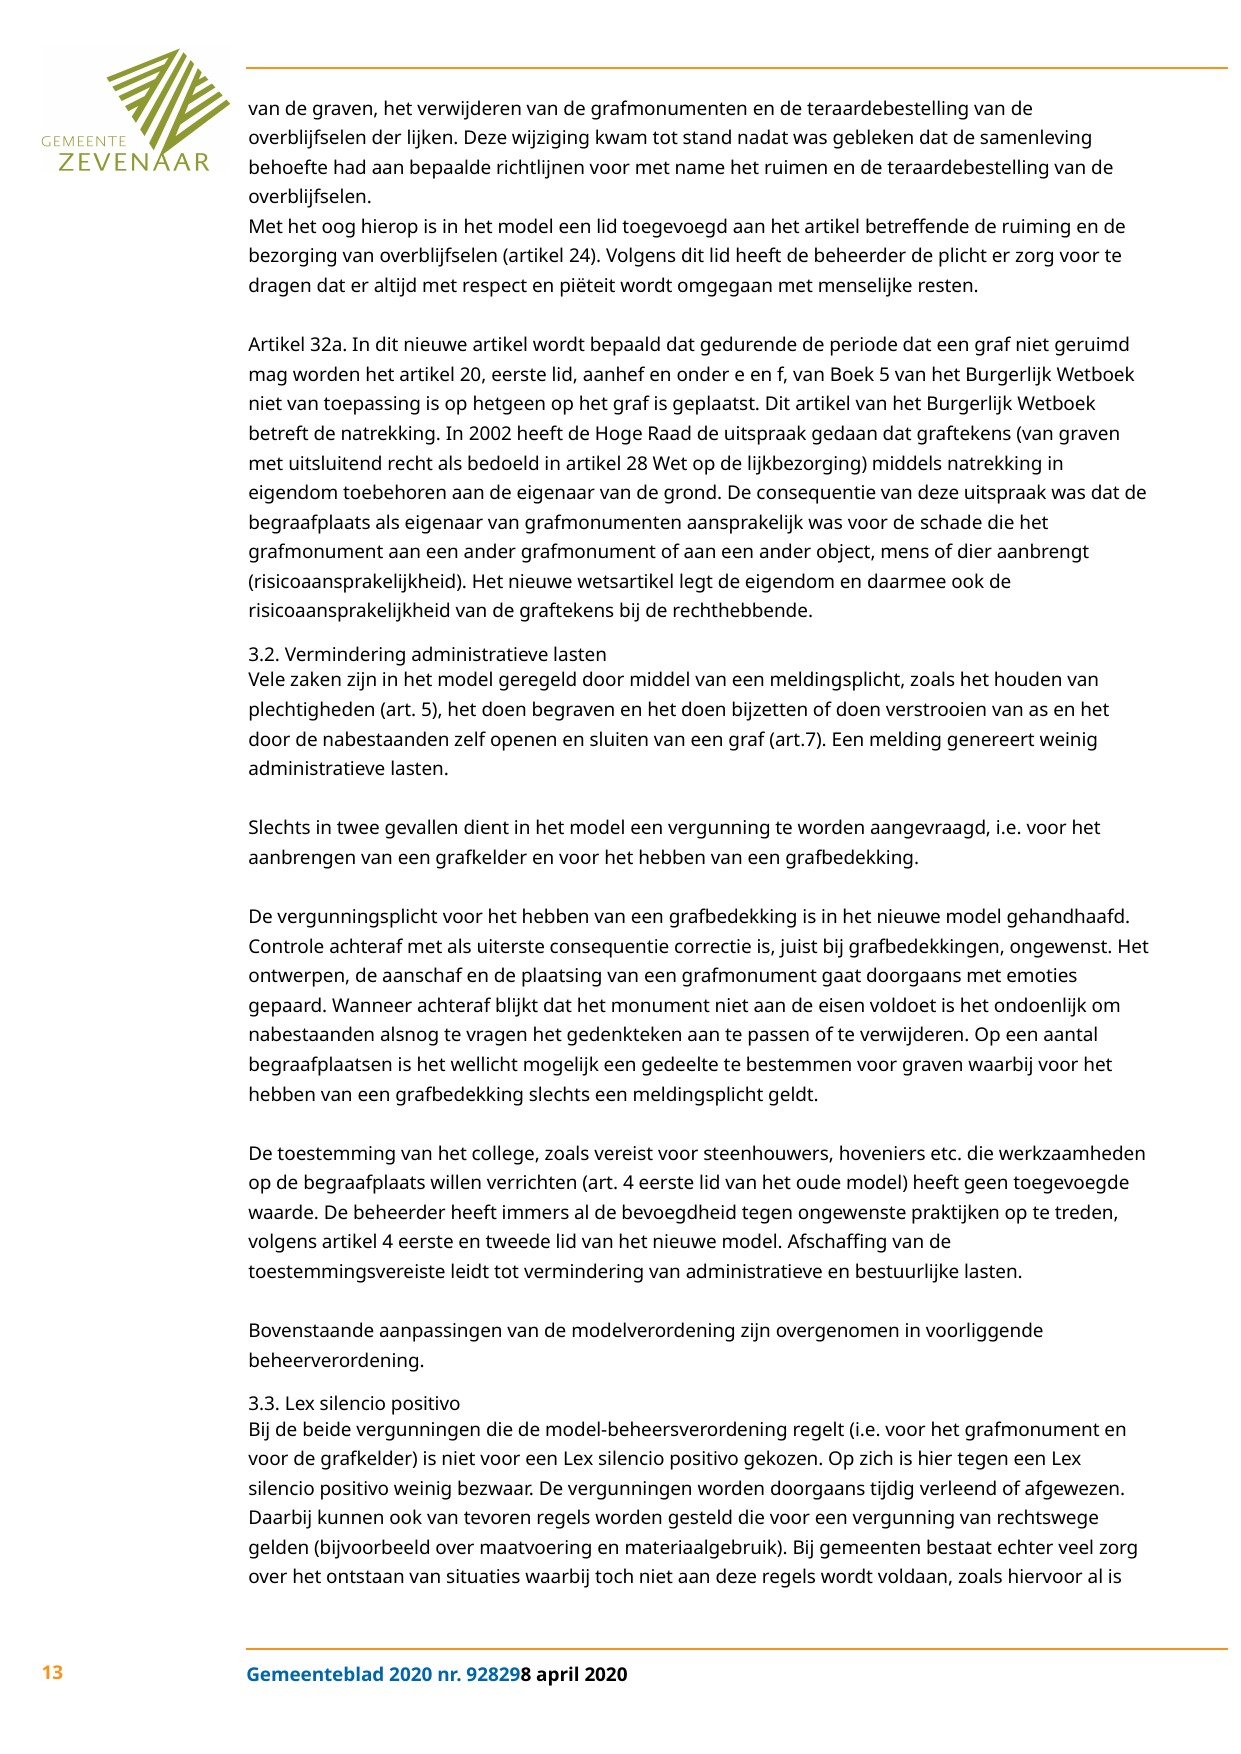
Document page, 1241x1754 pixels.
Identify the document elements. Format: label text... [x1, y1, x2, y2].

text Vele zaken zijn in het model geregeld door middel van een meldingsplicht, zoals het houden van plechtigheden (art. 5), het doen begraven en het doen bijzetten of doen verstrooien van as en het door de nabestaanden zelf openen en sluiten van een graf (art.7). Een melding genereert weinig administratieve lasten. [248, 667, 1152, 781]
text Artikel 32a. In dit nieuwe artikel wordt bepaald dat gedurende de periode dat een graf niet geruimd mag worden het artikel 20, eerste lid, aanhef en onder e en f, van Boek 5 van het Burgerlijk Wetboek niet van toepassing is op hetgeen op het graf is geplaatst. Dit artikel van het Burgerlijk Wetboek betreft de natrekking. In 2002 heeft de Hoge Raad de uitspraak gedaan dat graftekens (van graven met uitsluitend recht als bedoeld in artikel 28 Wet op de lijkbezorging) middels natrekking in eigendom toebehoren aan de eigenaar van de grond. De consequentie van deze uitspraak was dat de begraafplaats als eigenaar van grafmonumenten aansprakelijk was voor de schade die het grafmonument aan een ander grafmonument of aan een ander object, mens of dier aanbrengt (risicoaansprakelijkheid). Het nieuwe wetsartikel legt de eigendom en daarmee ook de risicoaansprakelijkheid van de graftekens bij de rechthebbende. [248, 331, 1152, 623]
text Met het oog hierop is in het model een lid toegevoegd aan het artikel betreffende de ruiming en de bezorging van overblijfselen (artikel 24). Volgens dit lid heeft de beheerder de plicht er zorg voor te dragen dat er altijd met respect en piëteit wordt omgegaan met menselijke resten. [248, 213, 1152, 298]
text van de graven, het verwijderen van de grafmonumenten en de teraardebestelling van de overblijfselen der lijken. Deze wijziging kwam tot stand nadat was gebleken dat de samenleving behoefte had aan bepaalde richtlijnen voor met name het ruimen en de teraardebestelling van de overblijfselen. [248, 95, 1152, 209]
text Slechts in twee gevallen dient in het model een vergunning te worden aangevraagd, i.e. voor het aanbrengen van een grafkelder en voor het hebben van een grafbedekking. [248, 814, 1152, 870]
text De vergunningsplicht voor het hebben van een grafbedekking is in het nieuwe model gehandhaafd. Controle achteraf met als uiterste consequentie correctie is, juist bij grafbedekkingen, ongewenst. Het ontwerpen, de aanschaf en de plaatsing van een grafmonument gaat doorgaans met emoties gepaard. Wanneer achteraf blijkt dat het monument niet aan de eisen voldoet is het ondoenlijk om nabestaanden alsnog te vragen het gedenkteken aan te passen of te verwijderen. Op een aantal begraafplaatsen is het wellicht mogelijk een gedeelte te bestemmen voor graven waarbij voor het hebben van een grafbedekking slechts een meldingsplicht geldt. [248, 903, 1152, 1106]
picture [41, 47, 231, 172]
text Bovenstaande aanpassingen van de modelverordening zijn overgenomen in voorliggende beheerverordening. [248, 1317, 1152, 1373]
text 3.3. Lex silencio positivo [248, 1390, 1152, 1416]
text 3.2. Vermindering administratieve lasten [248, 641, 1152, 667]
text De toestemming van het college, zoals vereist voor steenhouwers, hoveniers etc. die werkzaamheden op de begraafplaats willen verrichten (art. 4 eerste lid van het oude model) heeft geen toegevoegde waarde. De beheerder heeft immers al de bevoegdheid tegen ongewenste praktijken op te treden, volgens artikel 4 eerste en tweede lid van het nieuwe model. Afschaffing van de toestemmingsvereiste leidt tot vermindering van administratieve en bestuurlijke lasten. [248, 1140, 1152, 1284]
text Bij de beide vergunningen die de model-beheersverordening regelt (i.e. voor het grafmonument en voor de grafkelder) is niet voor een Lex silencio positivo gekozen. Op zich is hier tegen een Lex silencio positivo weinig bezwaar. De vergunningen worden doorgaans tijdig verleend of afgewezen. Daarbij kunnen ook van tevoren regels worden gesteld die voor een vergunning van rechtswege gelden (bijvoorbeeld over maatvoering en materiaalgebruik). Bij gemeenten bestaat echter veel zorg over het ontstaan van situaties waarbij toch niet aan deze regels wordt voldaan, zoals hiervoor al is [248, 1416, 1152, 1589]
